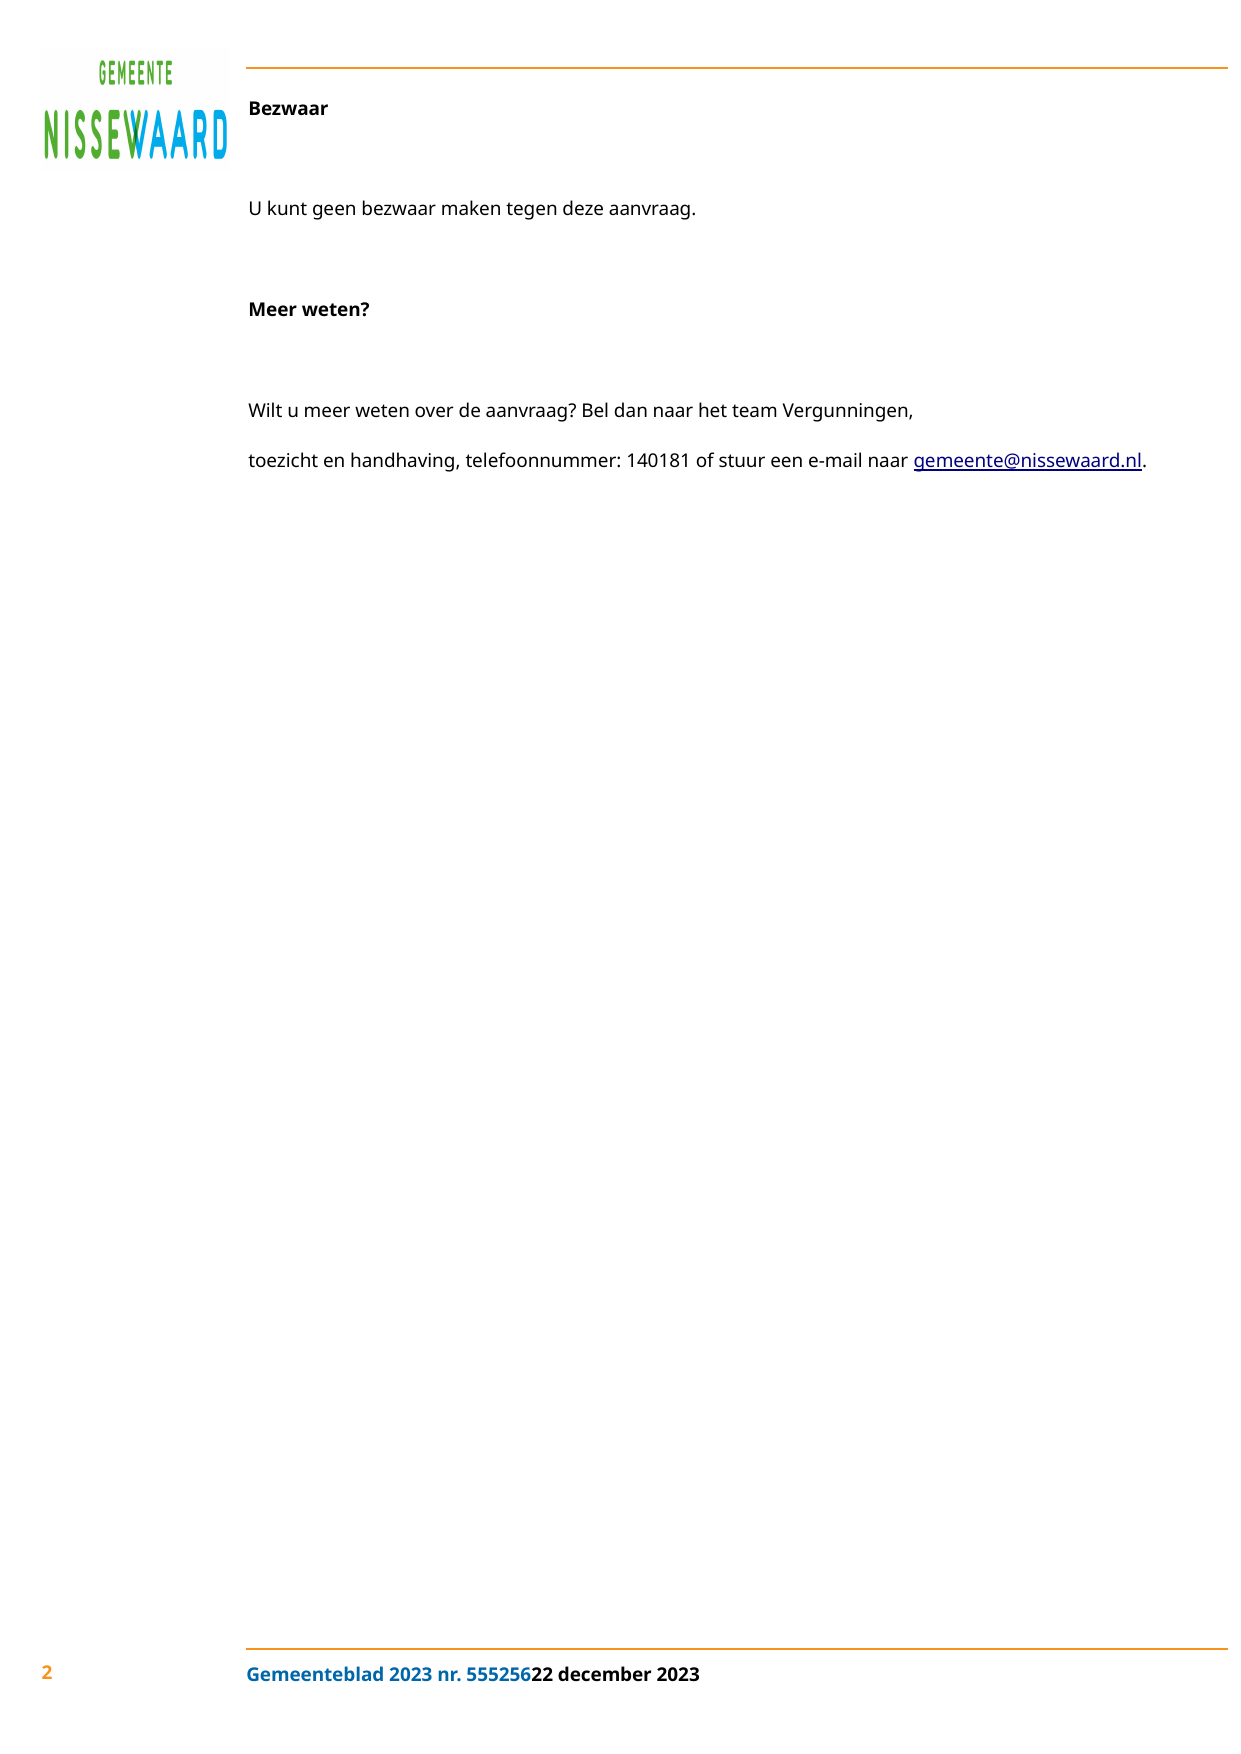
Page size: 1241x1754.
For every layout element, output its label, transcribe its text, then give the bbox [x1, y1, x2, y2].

text U kunt geen bezwaar maken tegen deze aanvraag. [248, 196, 1152, 221]
text toezicht en handhaving, telefoonnummer: 140181 of stuur een e-mail naar gemeente@nissewaard.nl. [248, 448, 1152, 473]
text Wilt u meer weten over de aanvraag? Bel dan naar het team Vergunningen, [248, 397, 1152, 423]
picture [41, 47, 231, 172]
text Bezwaar [248, 95, 1152, 121]
text Meer weten? [248, 296, 1152, 322]
